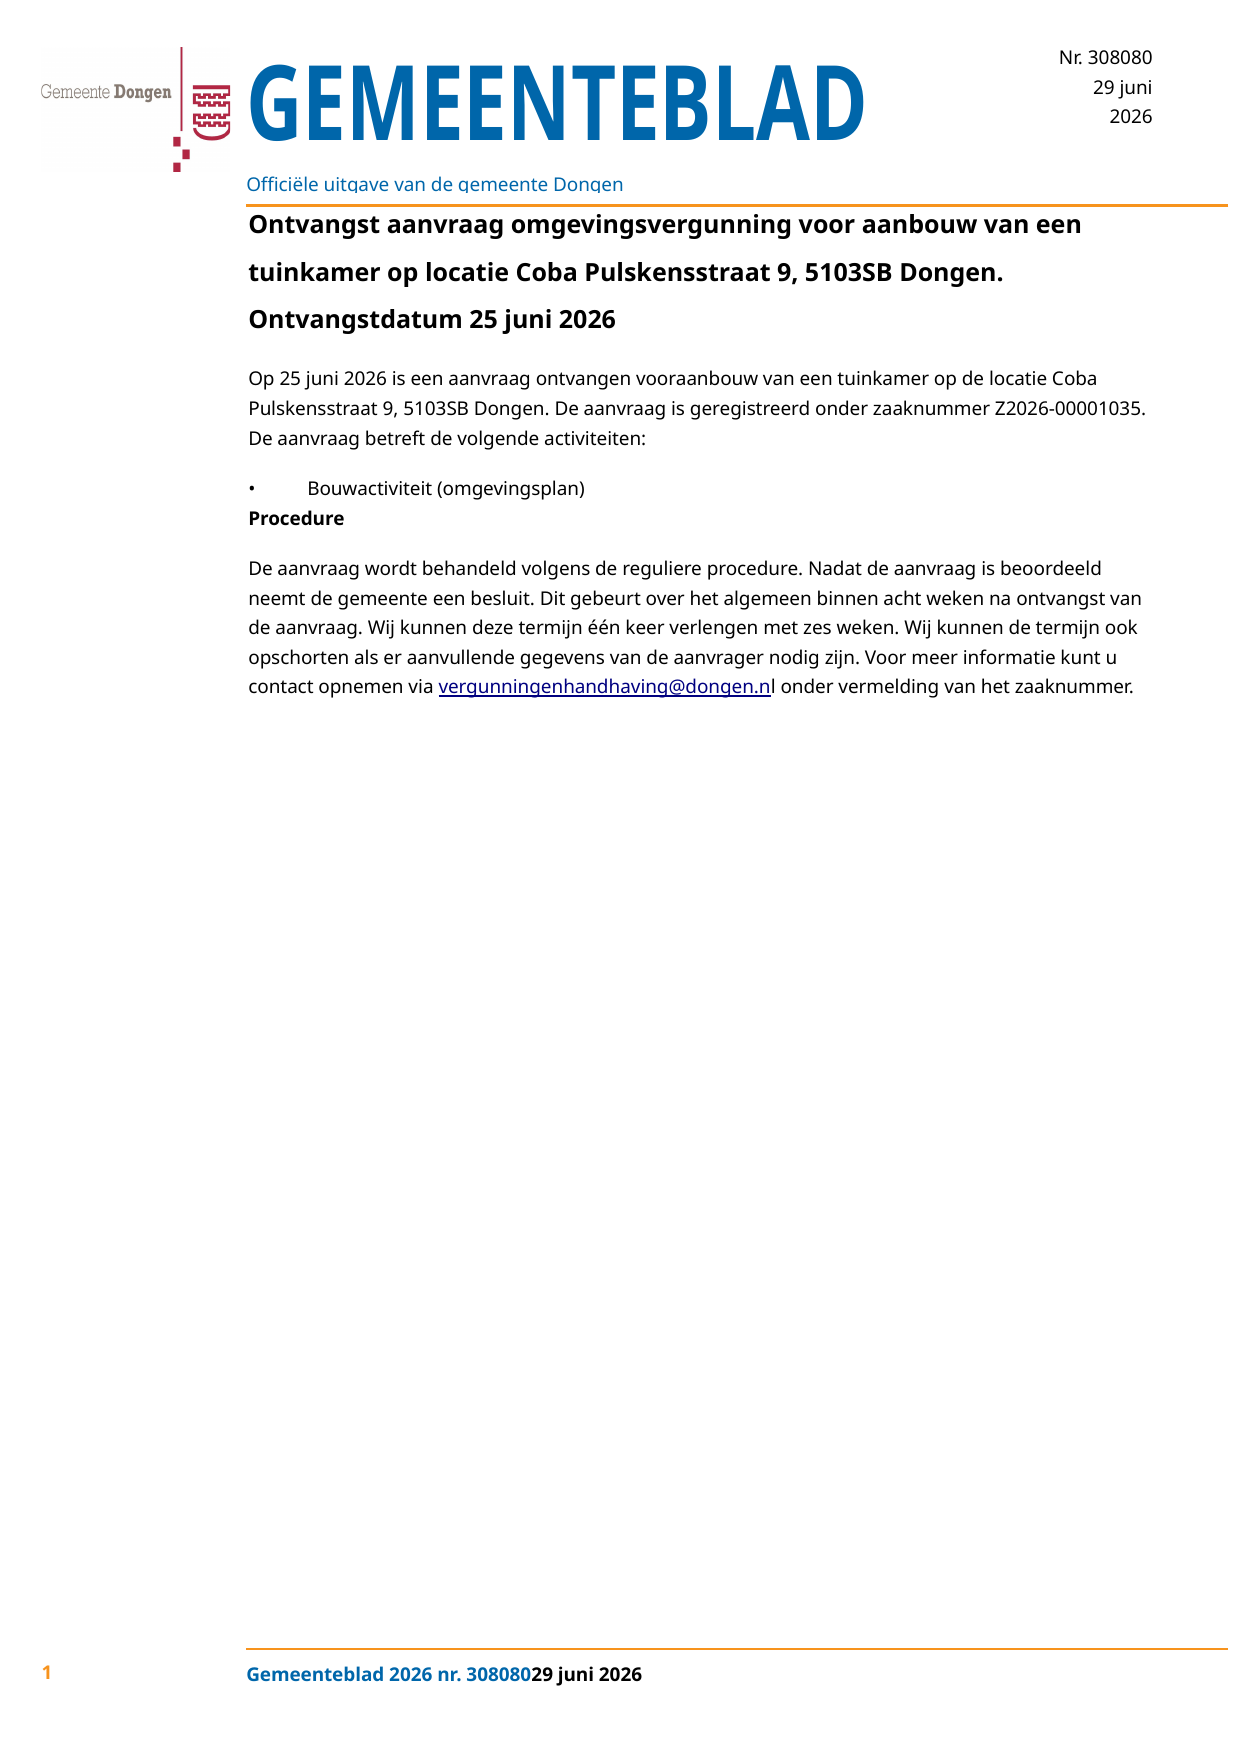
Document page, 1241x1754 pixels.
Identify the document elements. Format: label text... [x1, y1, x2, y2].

text Op 25 juni 2026 is een aanvraag ontvangen vooraanbouw van een tuinkamer op de locatie Coba Pulskensstraat 9, 5103SB Dongen. De aanvraag is geregistreerd onder zaaknummer Z2026-00001035. De aanvraag betreft de volgende activiteiten: [248, 366, 1152, 450]
text De aanvraag wordt behandeld volgens de reguliere procedure. Nadat de aanvraag is beoordeeld neemt de gemeente een besluit. Dit gebeurt over het algemeen binnen acht weken na ontvangst van de aanvraag. Wij kunnen deze termijn één keer verlengen met zes weken. Wij kunnen de termijn ook opschorten als er aanvullende gegevens van de aanvrager nodig zijn. Voor meer informatie kunt u contact opnemen via vergunningenhandhaving@dongen.nl onder vermelding van het zaaknummer. [248, 555, 1152, 699]
picture [41, 47, 231, 172]
text Procedure [248, 505, 1152, 530]
list Bouwactiviteit (omgevingsplan) [248, 475, 1152, 501]
text Ontvangst aanvraag omgevingsvergunning voor aanbouw van een tuinkamer op locatie Coba Pulskensstraat 9, 5103SB Dongen. Ontvangstdatum 25 juni 2026 [248, 207, 1152, 336]
